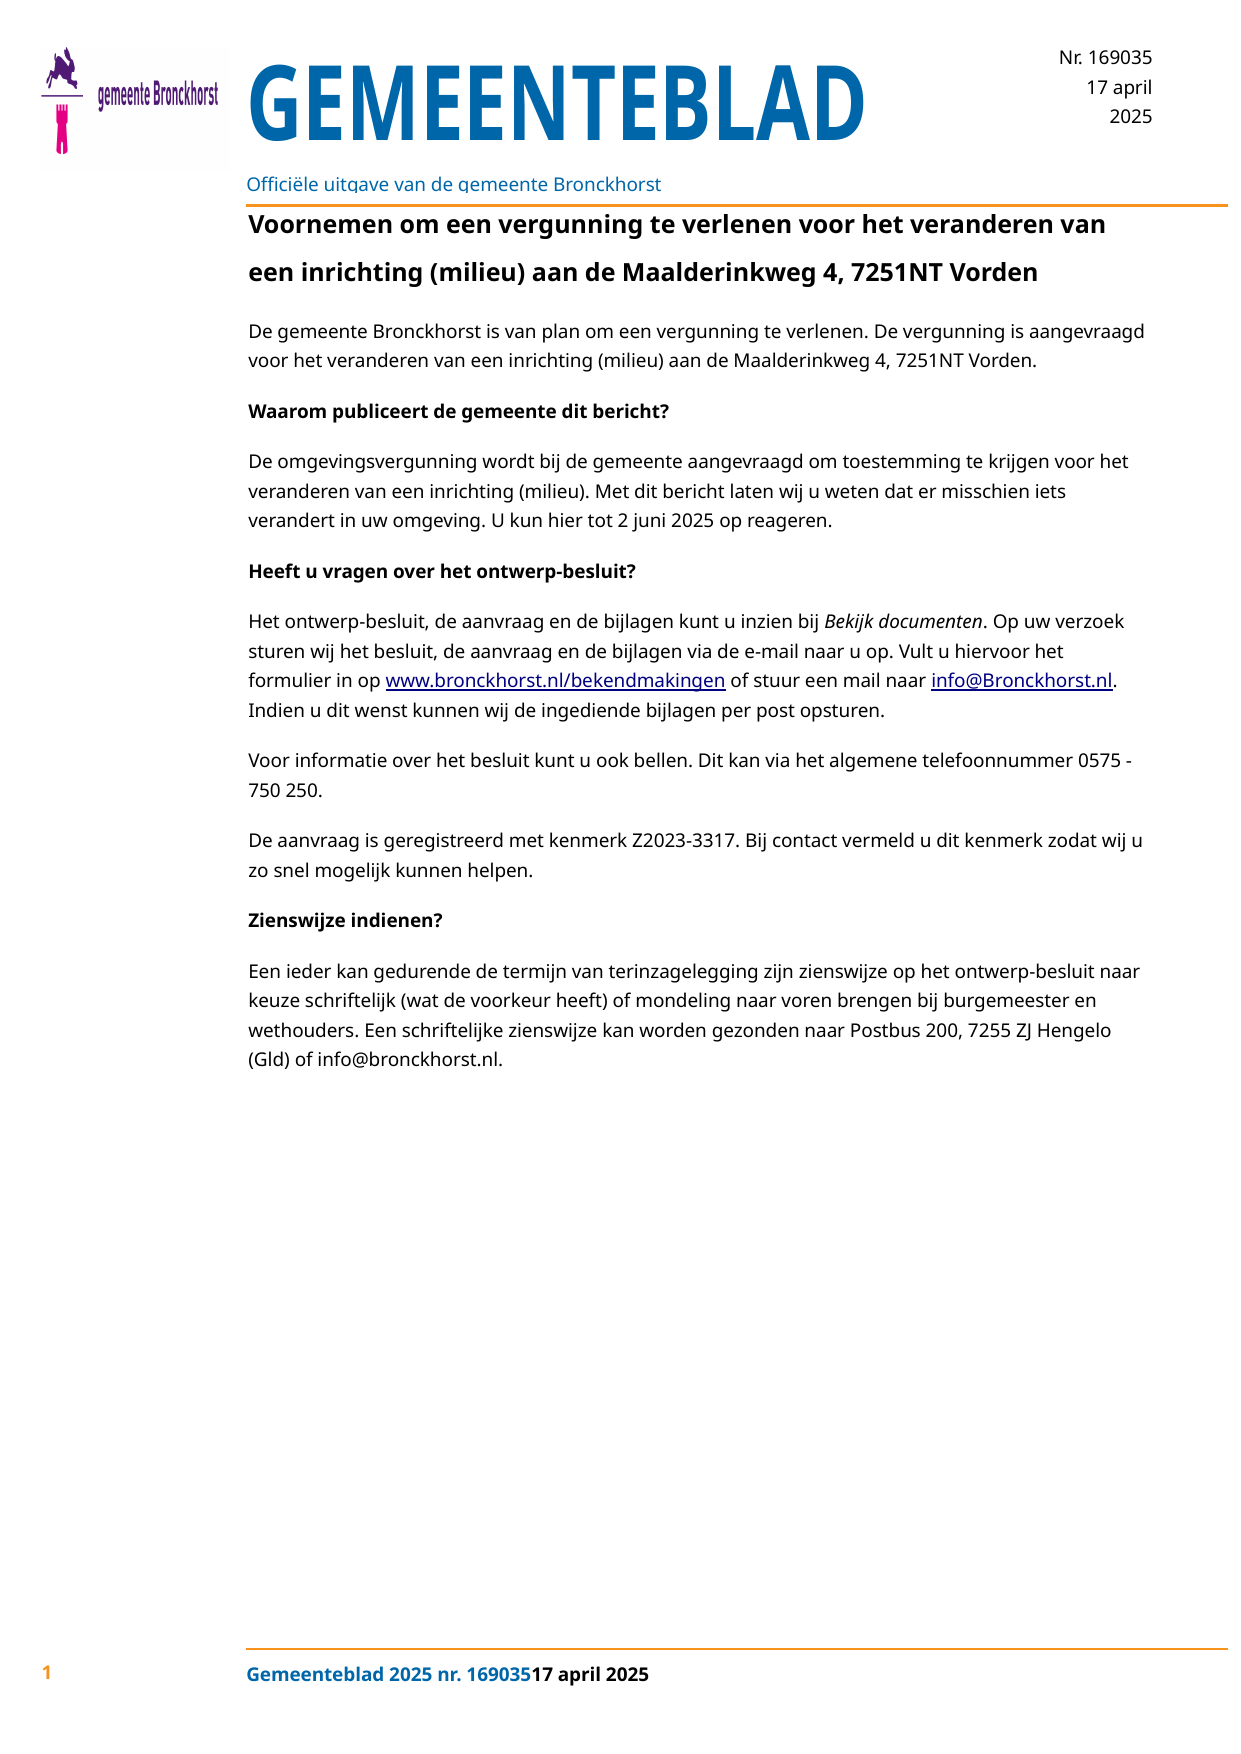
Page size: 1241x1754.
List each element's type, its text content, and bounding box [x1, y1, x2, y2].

text Waarom publiceert de gemeente dit bericht? [248, 398, 1152, 424]
text De gemeente Bronckhorst is van plan om een vergunning te verlenen. De vergunning is aangevraagd voor het veranderen van een inrichting (milieu) aan de Maalderinkweg 4, 7251NT Vorden. [248, 318, 1152, 373]
text Voornemen om een vergunning te verlenen voor het veranderen van een inrichting (milieu) aan de Maalderinkweg 4, 7251NT Vorden [248, 207, 1152, 288]
text De aanvraag is geregistreerd met kenmerk Z2023-3317. Bij contact vermeld u dit kenmerk zodat wij u zo snel mogelijk kunnen helpen. [248, 827, 1152, 883]
text Het ontwerp-besluit, de aanvraag en de bijlagen kunt u inzien bij Bekijk documenten. Op uw verzoek sturen wij het besluit, de aanvraag en de bijlagen via de e-mail naar u op. Vult u hiervoor het formulier in op www.bronckhorst.nl/bekendmakingen of stuur een mail naar info@Bronckhorst.nl. Indien u dit wenst kunnen wij de ingediende bijlagen per post opsturen. [248, 608, 1152, 723]
text Zienswijze indienen? [248, 907, 1152, 933]
text Heeft u vragen over het ontwerp-besluit? [248, 558, 1152, 584]
picture [41, 47, 231, 172]
text De omgevingsvergunning wordt bij de gemeente aangevraagd om toestemming te krijgen voor het veranderen van een inrichting (milieu). Met dit bericht laten wij u weten dat er misschien iets verandert in uw omgeving. U kun hier tot 2 juni 2025 op reageren. [248, 448, 1152, 533]
text Voor informatie over het besluit kunt u ook bellen. Dit kan via het algemene telefoonnummer 0575 - 750 250. [248, 747, 1152, 803]
text Een ieder kan gedurende de termijn van terinzagelegging zijn zienswijze op het ontwerp-besluit naar keuze schriftelijk (wat de voorkeur heeft) of mondeling naar voren brengen bij burgemeester en wethouders. Een schriftelijke zienswijze kan worden gezonden naar Postbus 200, 7255 ZJ Hengelo (Gld) of info@bronckhorst.nl. [248, 958, 1152, 1072]
